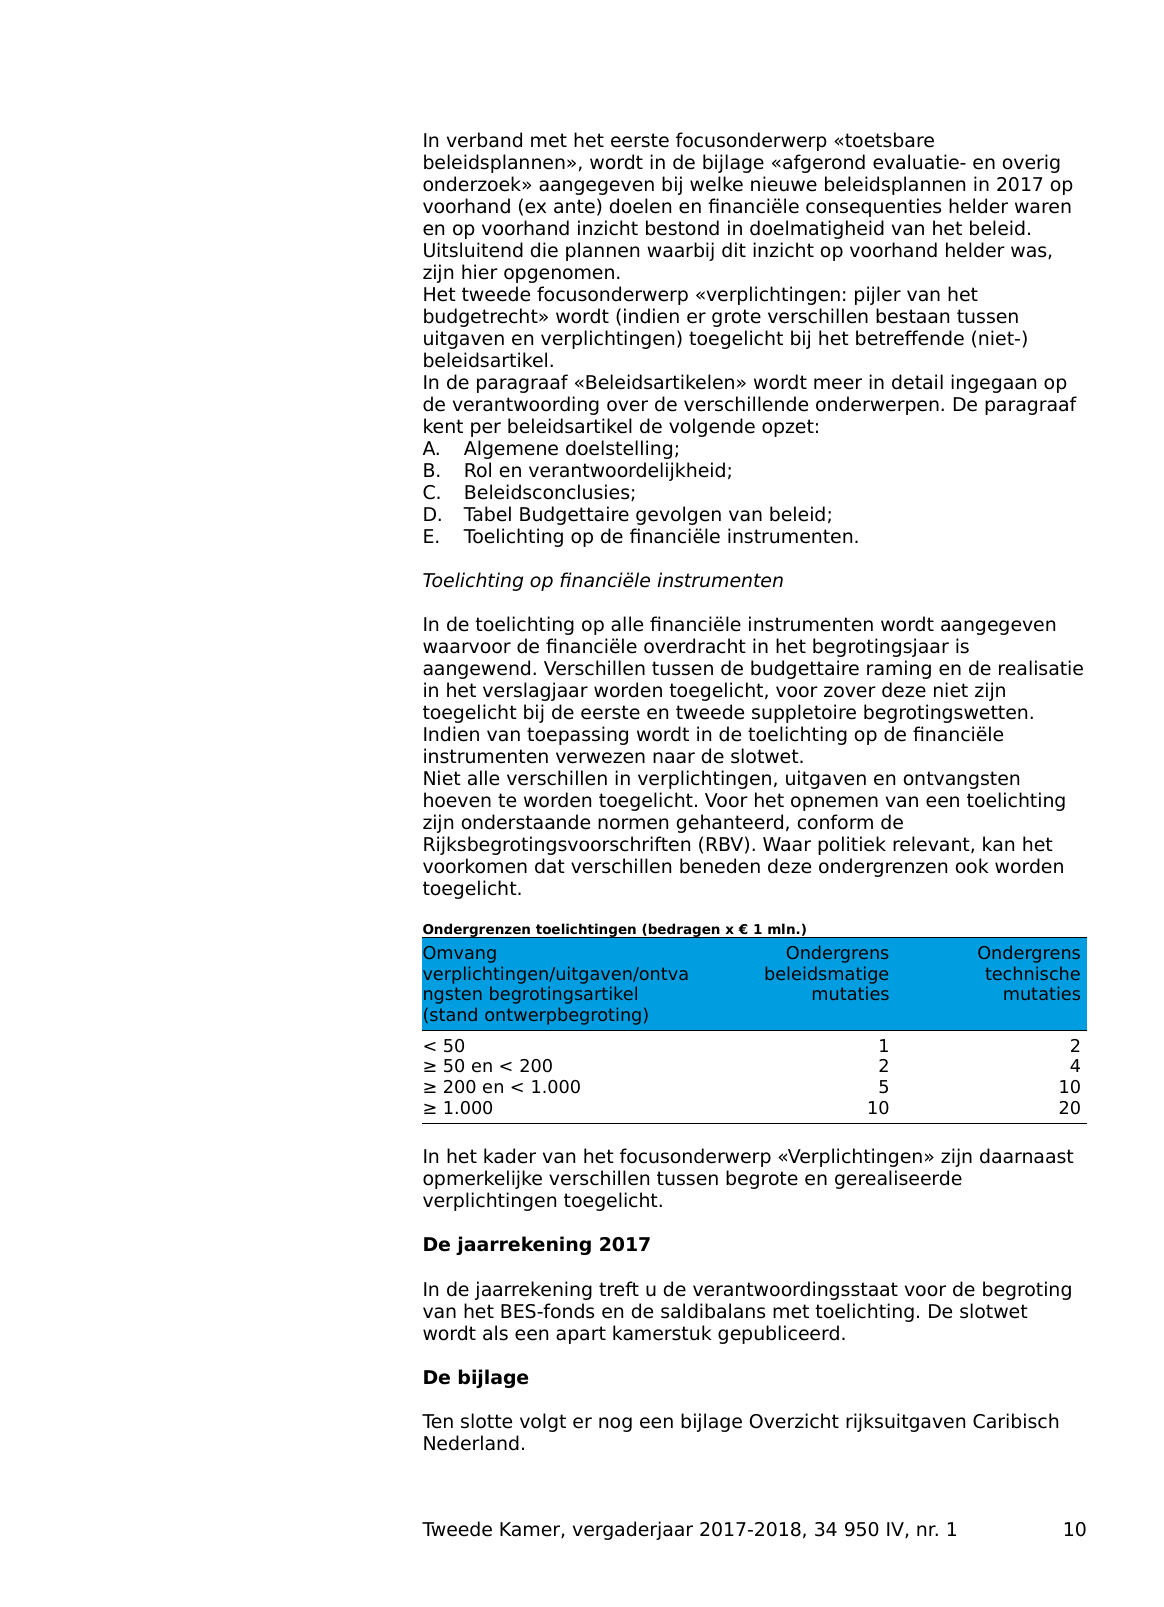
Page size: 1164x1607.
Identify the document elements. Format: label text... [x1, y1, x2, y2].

text Het tweede focusonderwerp «verplichtingen: pijler van het budgetrecht» wordt (indien er grote verschillen bestaan tussen uitgaven en verplichtingen) toegelicht bij het betreffende (niet-) beleidsartikel. [422, 284, 1087, 372]
text In de toelichting op alle financiële instrumenten wordt aangegeven waarvoor de financiële overdracht in het begrotingsjaar is aangewend. Verschillen tussen de budgettaire raming en de realisatie in het verslagjaar worden toegelicht, voor zover deze niet zijn toegelicht bij de eerste en tweede suppletoire begrotingswetten. Indien van toepassing wordt in de toelichting op de financiële instrumenten verwezen naar de slotwet. [422, 614, 1087, 768]
table_cell 5 [699, 1077, 895, 1098]
table_cell 20 [895, 1098, 1087, 1123]
table_cell Ondergrens technische mutaties [895, 938, 1087, 1030]
text E. Toelichting op de financiële instrumenten. [422, 526, 1087, 547]
text D. Tabel Budgettaire gevolgen van beleid; [422, 503, 1087, 526]
text In verband met het eerste focusonderwerp «toetsbare beleidsplannen», wordt in de bijlage «afgerond evaluatie- en overig onderzoek» aangegeven bij welke nieuwe beleidsplannen in 2017 op voorhand (ex ante) doelen en financiële consequenties helder waren en op voorhand inzicht bestond in doelmatigheid van het beleid. Uitsluitend die plannen waarbij dit inzicht op voorhand helder was, zijn hier opgenomen. [422, 130, 1087, 284]
table_cell Omvang verplichtingen/uitgaven/ontvangsten begrotingsartikel (stand ontwerpbegroting) [422, 938, 699, 1030]
text Niet alle verschillen in verplichtingen, uitgaven en ontvangsten hoeven te worden toegelicht. Voor het opnemen van een toelichting zijn onderstaande normen gehanteerd, conform de Rijksbegrotingsvoorschriften (RBV). Waar politiek relevant, kan het voorkomen dat verschillen beneden deze ondergrenzen ook worden toegelicht. [422, 768, 1087, 899]
text Ten slotte volgt er nog een bijlage Overzicht rijksuitgaven Caribisch Nederland. [422, 1411, 1087, 1455]
subtitle Toelichting op financiële instrumenten [422, 570, 1087, 592]
text C. Beleidsconclusies; [422, 482, 1087, 503]
table_header Ondergrenzen toelichtingen (bedragen x € 1 mln.) [422, 921, 1087, 937]
table_cell ≥ 50 en < 200 [422, 1056, 699, 1077]
text In het kader van het focusonderwerp «Verplichtingen» zijn daarnaast opmerkelijke verschillen tussen begrote en gerealiseerde verplichtingen toegelicht. [422, 1146, 1087, 1212]
table_cell 2 [699, 1056, 895, 1077]
subtitle De bijlage [422, 1367, 1087, 1389]
table_cell ≥ 1.000 [422, 1098, 699, 1123]
table_cell < 50 [422, 1031, 699, 1056]
table_cell 2 [895, 1031, 1087, 1056]
text In de jaarrekening treft u de verantwoordingsstaat voor de begroting van het BES-fonds en de saldibalans met toelichting. De slotwet wordt als een apart kamerstuk gepubliceerd. [422, 1278, 1087, 1344]
table_cell Ondergrens beleidsmatige mutaties [699, 938, 895, 1030]
table_cell 10 [895, 1077, 1087, 1098]
subtitle De jaarrekening 2017 [422, 1234, 1087, 1256]
table_cell 10 [699, 1098, 895, 1123]
text B. Rol en verantwoordelijkheid; [422, 459, 1087, 482]
table_cell 1 [699, 1031, 895, 1056]
text In de paragraaf «Beleidsartikelen» wordt meer in detail ingegaan op de verantwoording over de verschillende onderwerpen. De paragraaf kent per beleidsartikel de volgende opzet: [422, 372, 1087, 438]
table_cell 4 [895, 1056, 1087, 1077]
table_cell ≥ 200 en < 1.000 [422, 1077, 699, 1098]
text A. Algemene doelstelling; [422, 438, 1087, 459]
